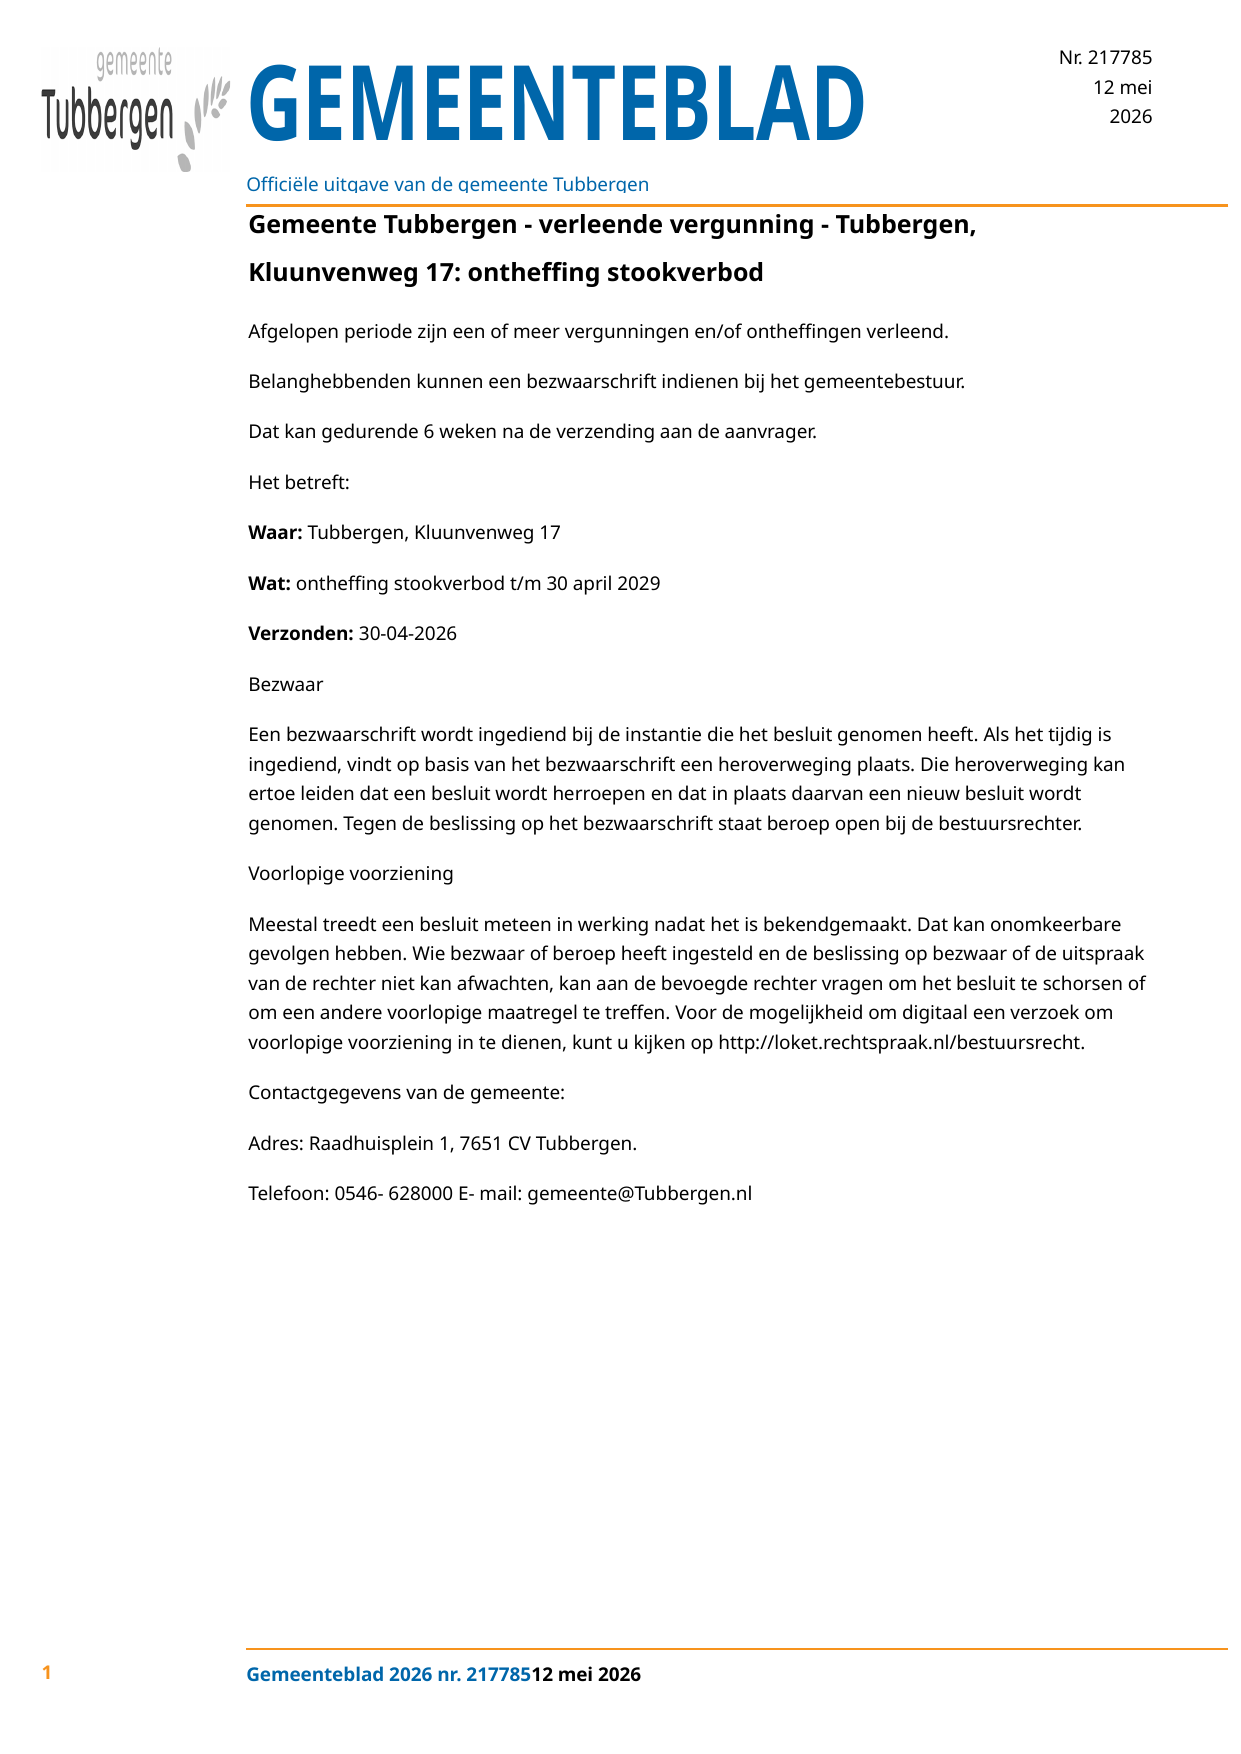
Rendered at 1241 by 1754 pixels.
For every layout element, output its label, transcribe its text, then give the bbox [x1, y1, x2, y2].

text Waar: Tubbergen, Kluunvenweg 17 [248, 519, 1152, 545]
text Dat kan gedurende 6 weken na de verzending aan de aanvrager. [248, 419, 1152, 444]
text Gemeente Tubbergen - verleende vergunning - Tubbergen, Kluunvenweg 17: ontheffing stookverbod [248, 207, 1152, 288]
text Afgelopen periode zijn een of meer vergunningen en/of ontheffingen verleend. [248, 318, 1152, 344]
picture [41, 47, 231, 172]
text Adres: Raadhuisplein 1, 7651 CV Tubbergen. [248, 1130, 1152, 1156]
text Wat: ontheffing stookverbod t/m 30 april 2029 [248, 570, 1152, 596]
text Bezwaar [248, 671, 1152, 697]
text Verzonden: 30-04-2026 [248, 620, 1152, 646]
text Belanghebbenden kunnen een bezwaarschrift indienen bij het gemeentebestuur. [248, 368, 1152, 394]
text Telefoon: 0546- 628000 E- mail: gemeente@Tubbergen.nl [248, 1180, 1152, 1206]
text Een bezwaarschrift wordt ingediend bij de instantie die het besluit genomen heeft. Als het tijdig is ingediend, vindt op basis van het bezwaarschrift een heroverweging plaats. Die heroverweging kan ertoe leiden dat een besluit wordt herroepen en dat in plaats daarvan een nieuw besluit wordt genomen. Tegen de beslissing op het bezwaarschrift staat beroep open bij de bestuursrechter. [248, 721, 1152, 836]
text Voorlopige voorziening [248, 860, 1152, 886]
text Meestal treedt een besluit meteen in werking nadat het is bekendgemaakt. Dat kan onomkeerbare gevolgen hebben. Wie bezwaar of beroep heeft ingesteld en de beslissing op bezwaar of de uitspraak van de rechter niet kan afwachten, kan aan de bevoegde rechter vragen om het besluit te schorsen of om een andere voorlopige maatregel te treffen. Voor de mogelijkheid om digitaal een verzoek om voorlopige voorziening in te dienen, kunt u kijken op http://loket.rechtspraak.nl/bestuursrecht. [248, 911, 1152, 1055]
text Het betreft: [248, 469, 1152, 495]
text Contactgegevens van de gemeente: [248, 1079, 1152, 1105]
